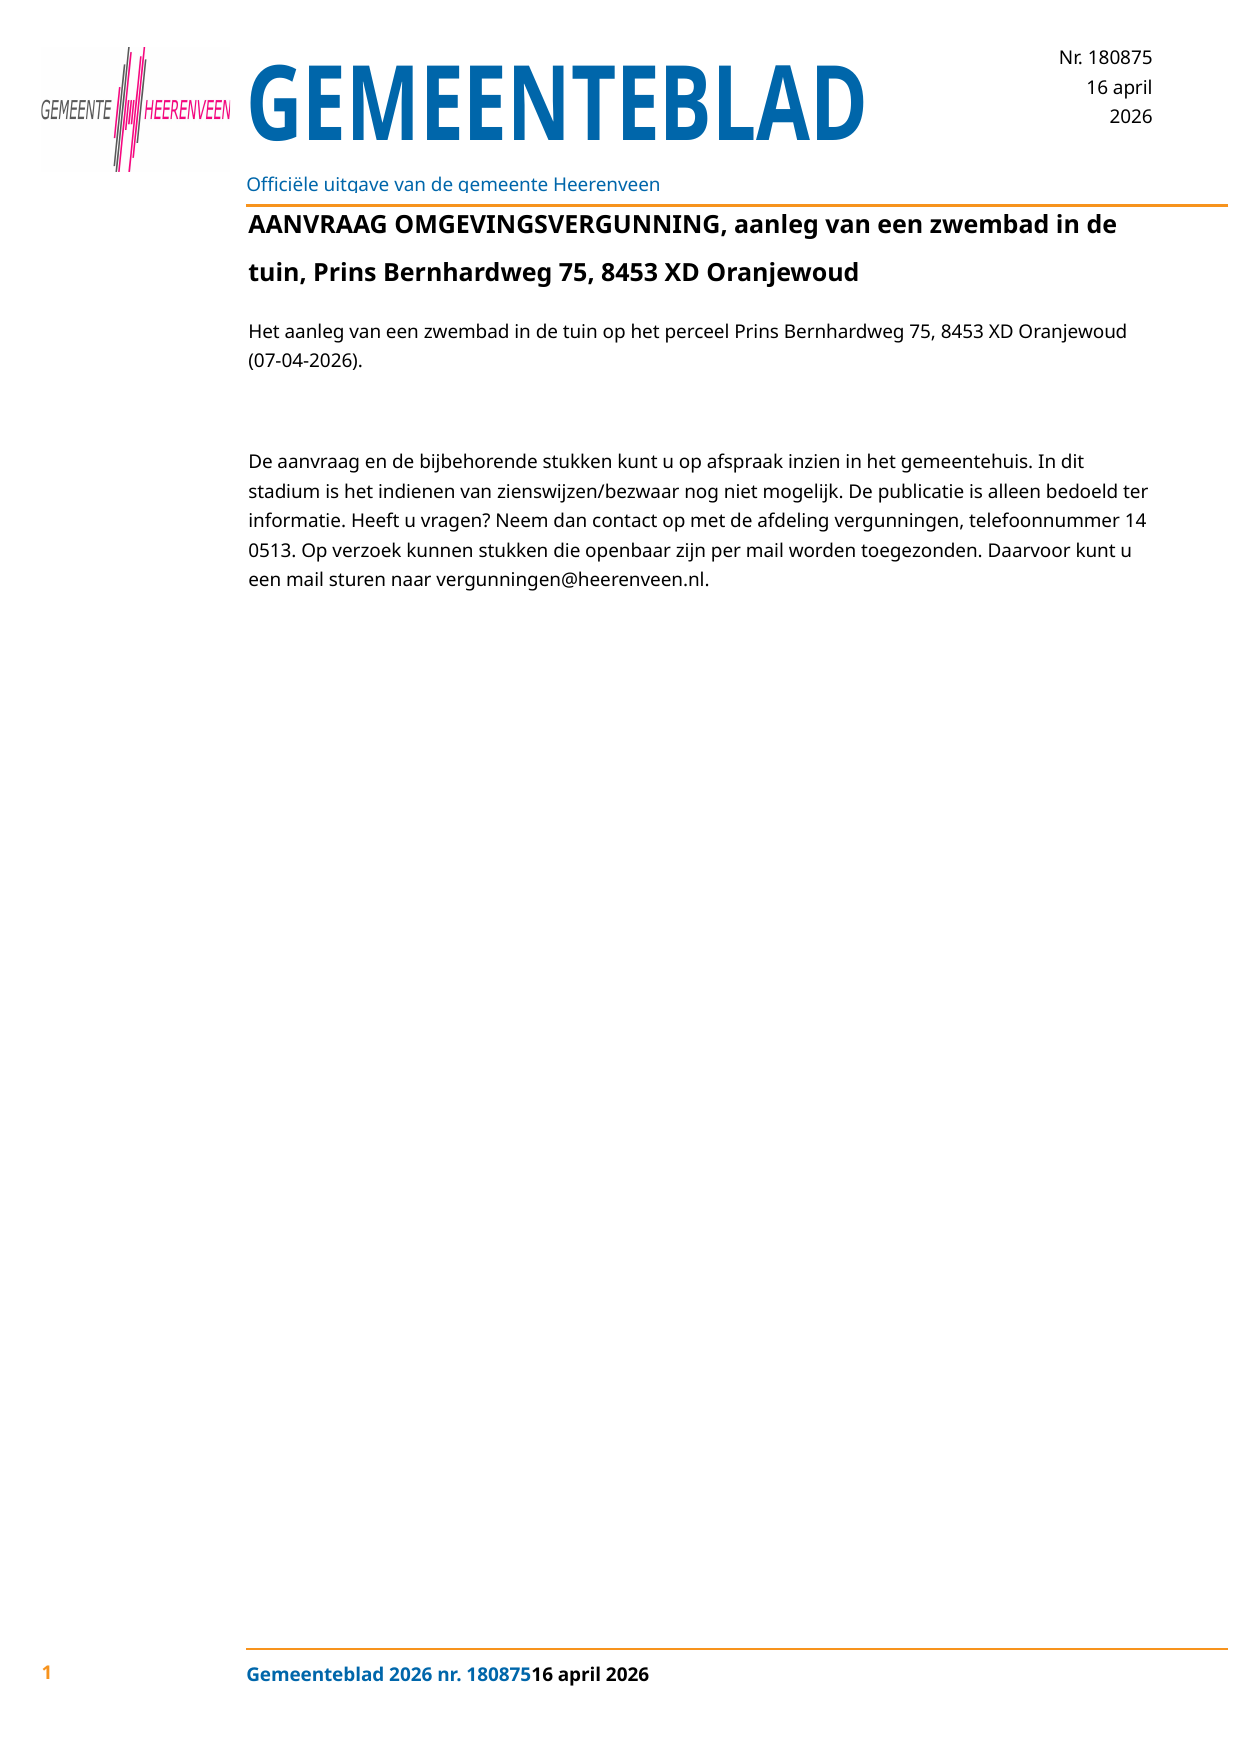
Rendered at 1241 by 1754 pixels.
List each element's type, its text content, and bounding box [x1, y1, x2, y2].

picture [41, 47, 231, 172]
text AANVRAAG OMGEVINGSVERGUNNING, aanleg van een zwembad in de tuin, Prins Bernhardweg 75, 8453 XD Oranjewoud [248, 207, 1152, 288]
text Het aanleg van een zwembad in de tuin op het perceel Prins Bernhardweg 75, 8453 XD Oranjewoud (07-04-2026). [248, 318, 1152, 373]
text De aanvraag en de bijbehorende stukken kunt u op afspraak inzien in het gemeentehuis. In dit stadium is het indienen van zienswijzen/bezwaar nog niet mogelijk. De publicatie is alleen bedoeld ter informatie. Heeft u vragen? Neem dan contact op met de afdeling vergunningen, telefoonnummer 14 0513. Op verzoek kunnen stukken die openbaar zijn per mail worden toegezonden. Daarvoor kunt u een mail sturen naar vergunningen@heerenveen.nl. [248, 448, 1152, 592]
